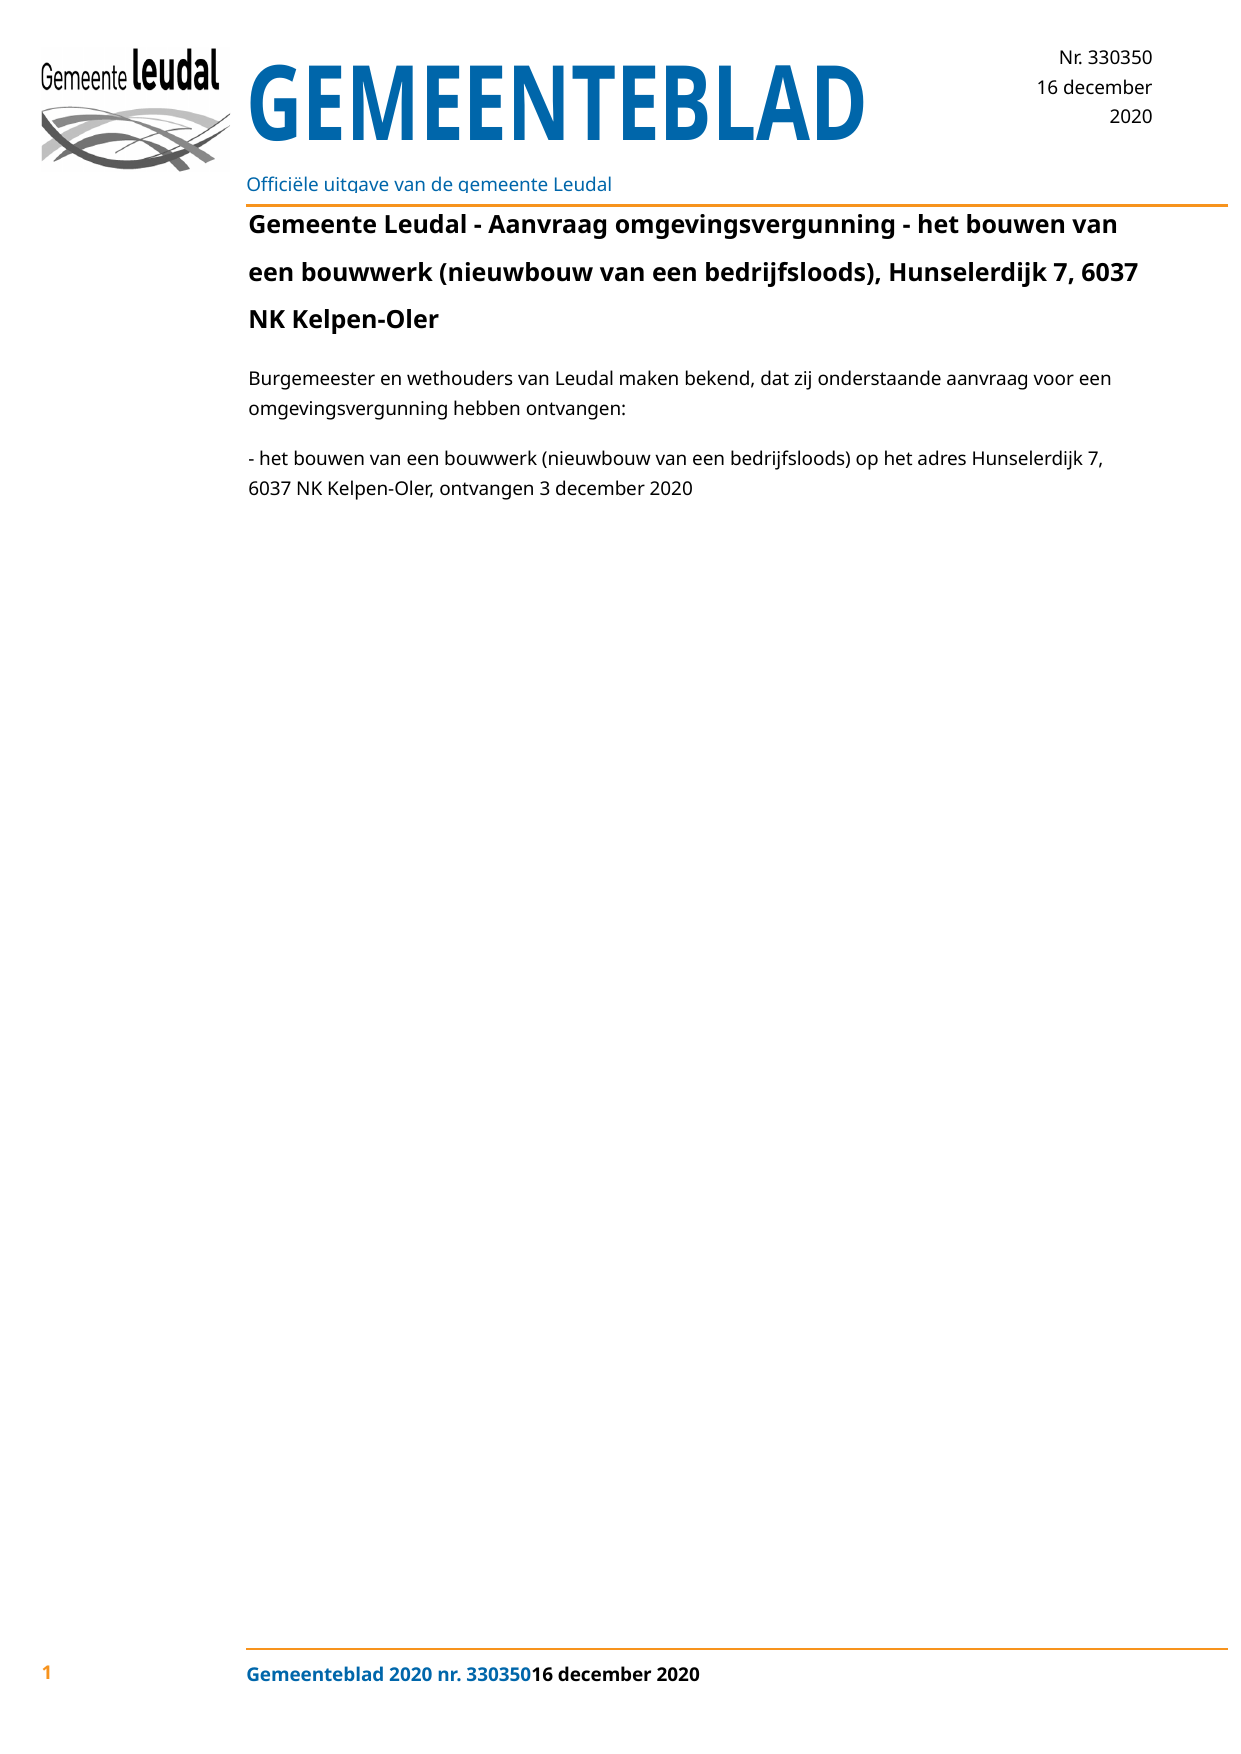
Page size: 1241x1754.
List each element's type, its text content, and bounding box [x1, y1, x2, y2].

text Gemeente Leudal - Aanvraag omgevingsvergunning - het bouwen van een bouwwerk (nieuwbouw van een bedrijfsloods), Hunselerdijk 7, 6037 NK Kelpen-Oler [248, 207, 1152, 336]
text - het bouwen van een bouwwerk (nieuwbouw van een bedrijfsloods) op het adres Hunselerdijk 7, 6037 NK Kelpen-Oler, ontvangen 3 december 2020 [248, 446, 1152, 501]
text Burgemeester en wethouders van Leudal maken bekend, dat zij onderstaande aanvraag voor een omgevingsvergunning hebben ontvangen: [248, 366, 1152, 421]
picture [41, 47, 231, 172]
